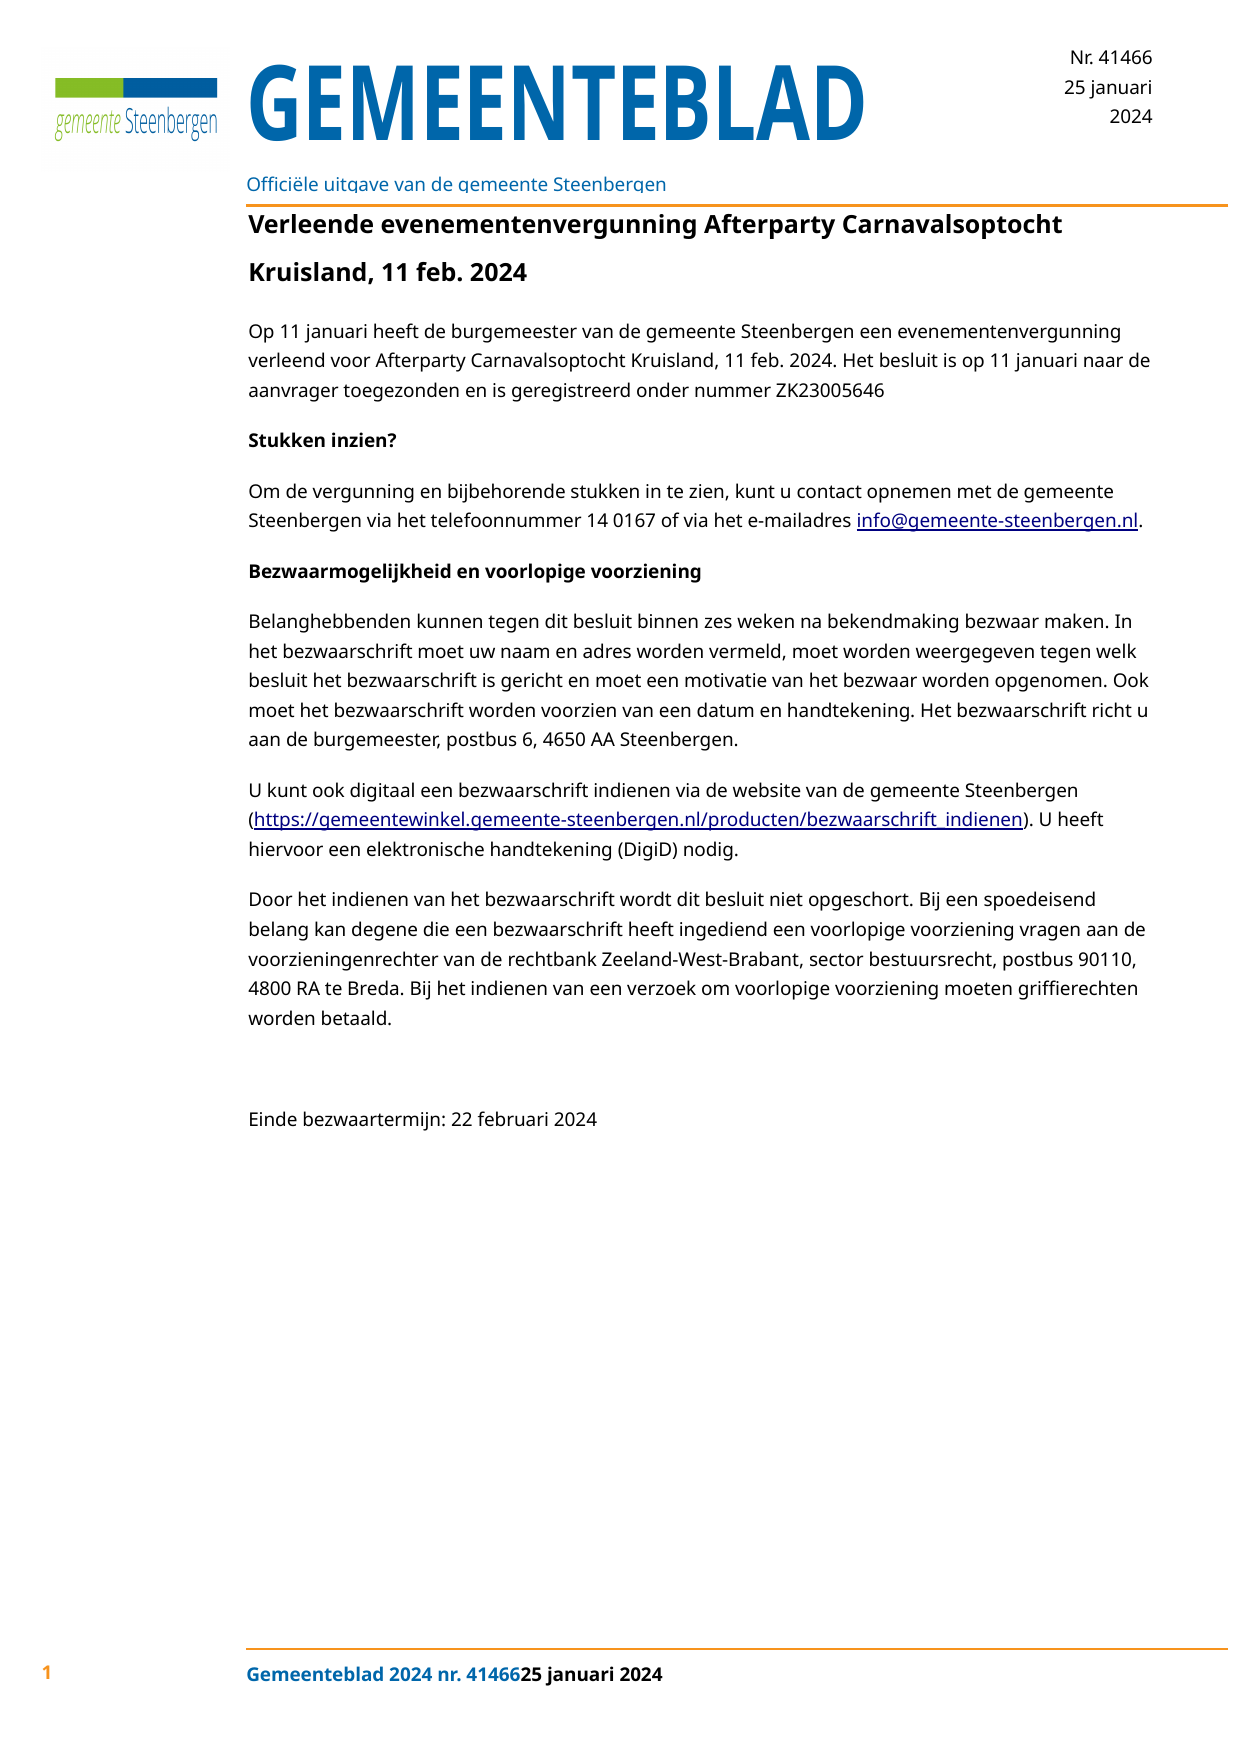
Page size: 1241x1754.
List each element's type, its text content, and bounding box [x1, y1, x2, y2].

text Bezwaarmogelijkheid en voorlopige voorziening [248, 558, 1152, 584]
picture [41, 47, 231, 172]
text ­ [248, 1055, 1152, 1081]
text U kunt ook digitaal een bezwaarschrift indienen via de website van de gemeente Steenbergen (https://gemeentewinkel.gemeente-steenbergen.nl/producten/bezwaarschrift_indienen). U heeft hiervoor een elektronische handtekening (DigiD) nodig. [248, 777, 1152, 862]
text Door het indienen van het bezwaarschrift wordt dit besluit niet opgeschort. Bij een spoedeisend belang kan degene die een bezwaarschrift heeft ingediend een voorlopige voorziening vragen aan de voorzieningenrechter van de rechtbank Zeeland-West-Brabant, sector bestuursrecht, postbus 90110, 4800 RA te Breda. Bij het indienen van een verzoek om voorlopige voorziening moeten griffierechten worden betaald. [248, 887, 1152, 1031]
text Op 11 januari heeft de burgemeester van de gemeente Steenbergen een evenementenvergunning verleend voor Afterparty Carnavalsoptocht Kruisland, 11 feb. 2024. Het besluit is op 11 januari naar de aanvrager toegezonden en is geregistreerd onder nummer ZK23005646 [248, 318, 1152, 403]
text Einde bezwaartermijn: 22 februari 2024 [248, 1106, 1152, 1132]
text Verleende evenementenvergunning Afterparty Carnavalsoptocht Kruisland, 11 feb. 2024 [248, 207, 1152, 288]
text Belanghebbenden kunnen tegen dit besluit binnen zes weken na bekendmaking bezwaar maken. In het bezwaarschrift moet uw naam en adres worden vermeld, moet worden weergegeven tegen welk besluit het bezwaarschrift is gericht en moet een motivatie van het bezwaar worden opgenomen. Ook moet het bezwaarschrift worden voorzien van een datum en handtekening. Het bezwaarschrift richt u aan de burgemeester, postbus 6, 4650 AA Steenbergen. [248, 608, 1152, 752]
text Stukken inzien? [248, 427, 1152, 453]
text Om de vergunning en bijbehorende stukken in te zien, kunt u contact opnemen met de gemeente Steenbergen via het telefoonnummer 14 0167 of via het e-mailadres info@gemeente-steenbergen.nl. [248, 478, 1152, 533]
